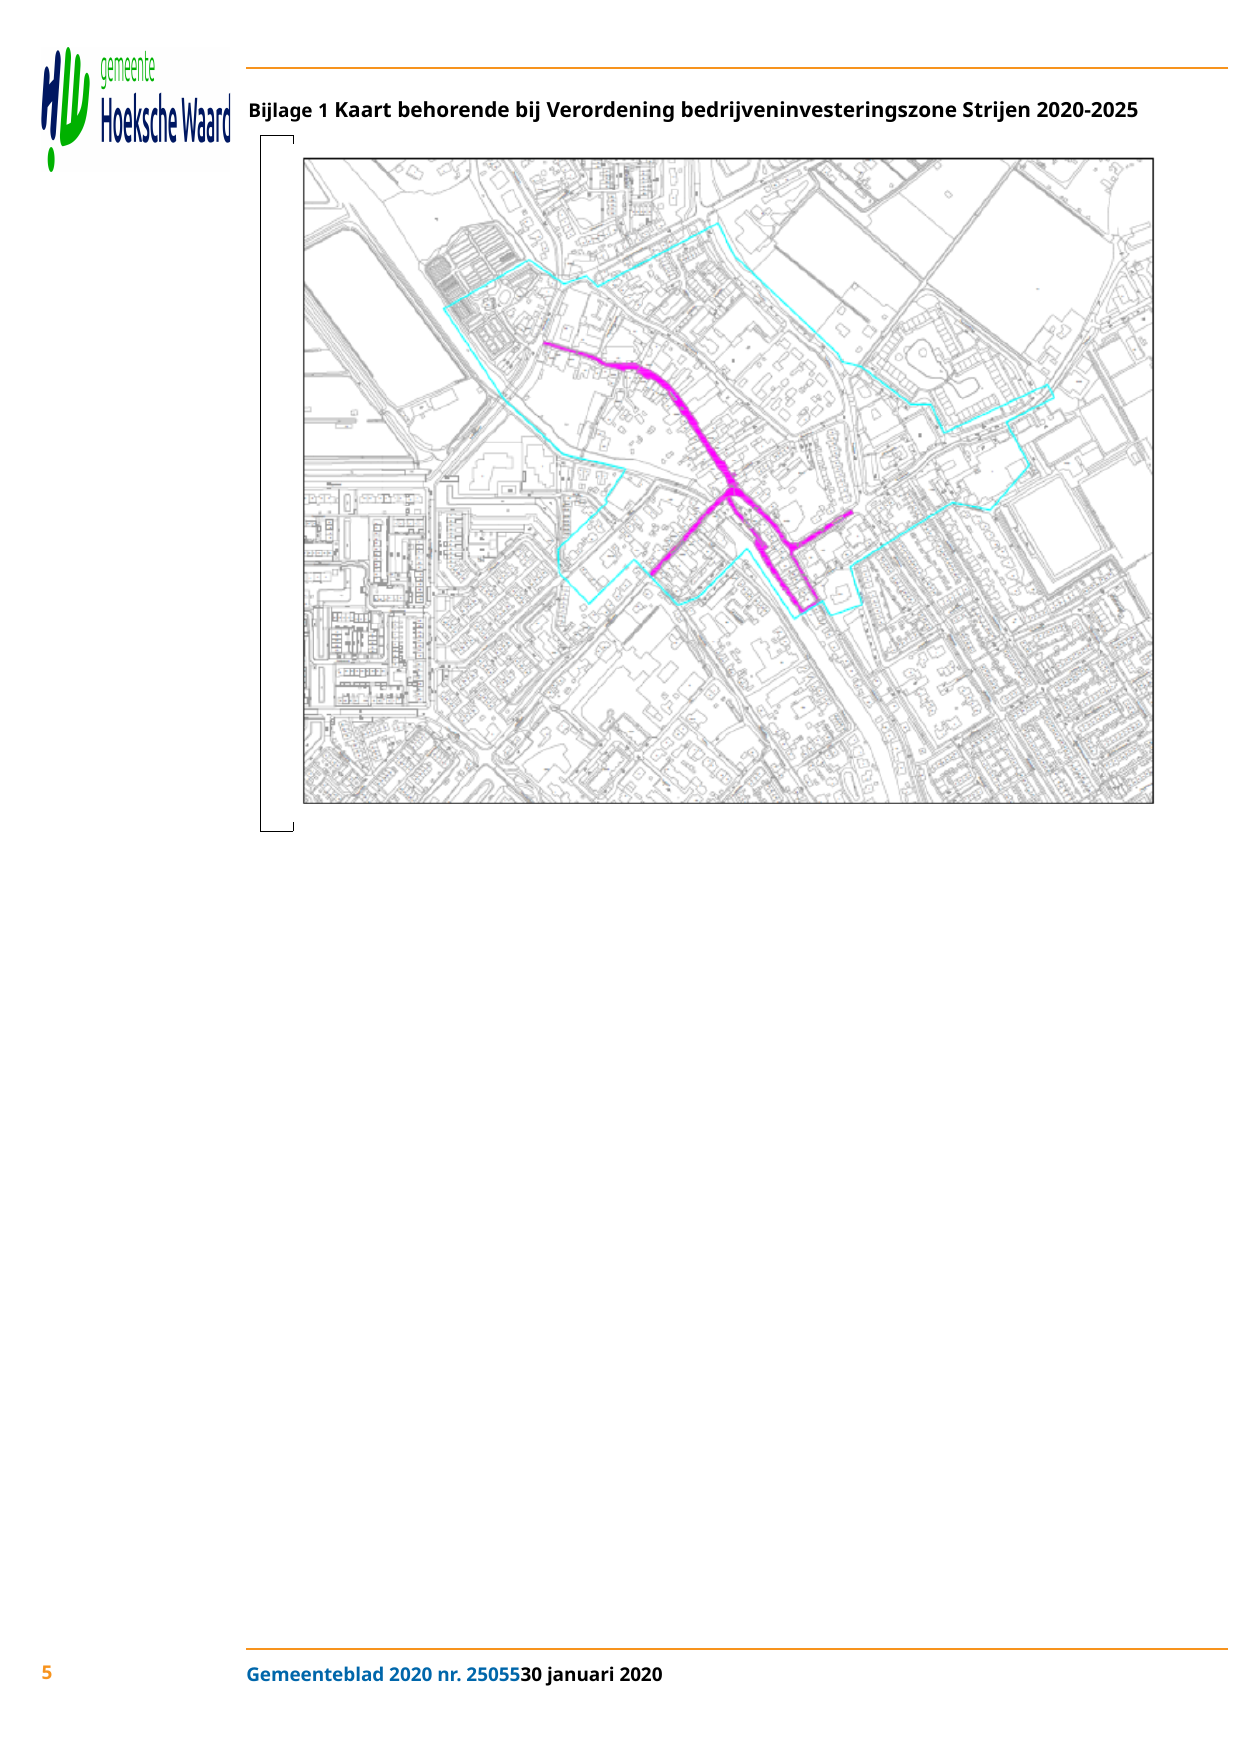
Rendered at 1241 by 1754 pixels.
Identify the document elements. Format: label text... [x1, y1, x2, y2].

picture [41, 47, 231, 172]
picture [268, 144, 1173, 822]
text Bijlage 1 Kaart behorende bij Verordening bedrijveninvesteringszone Strijen 2020-2025 [248, 95, 1152, 123]
